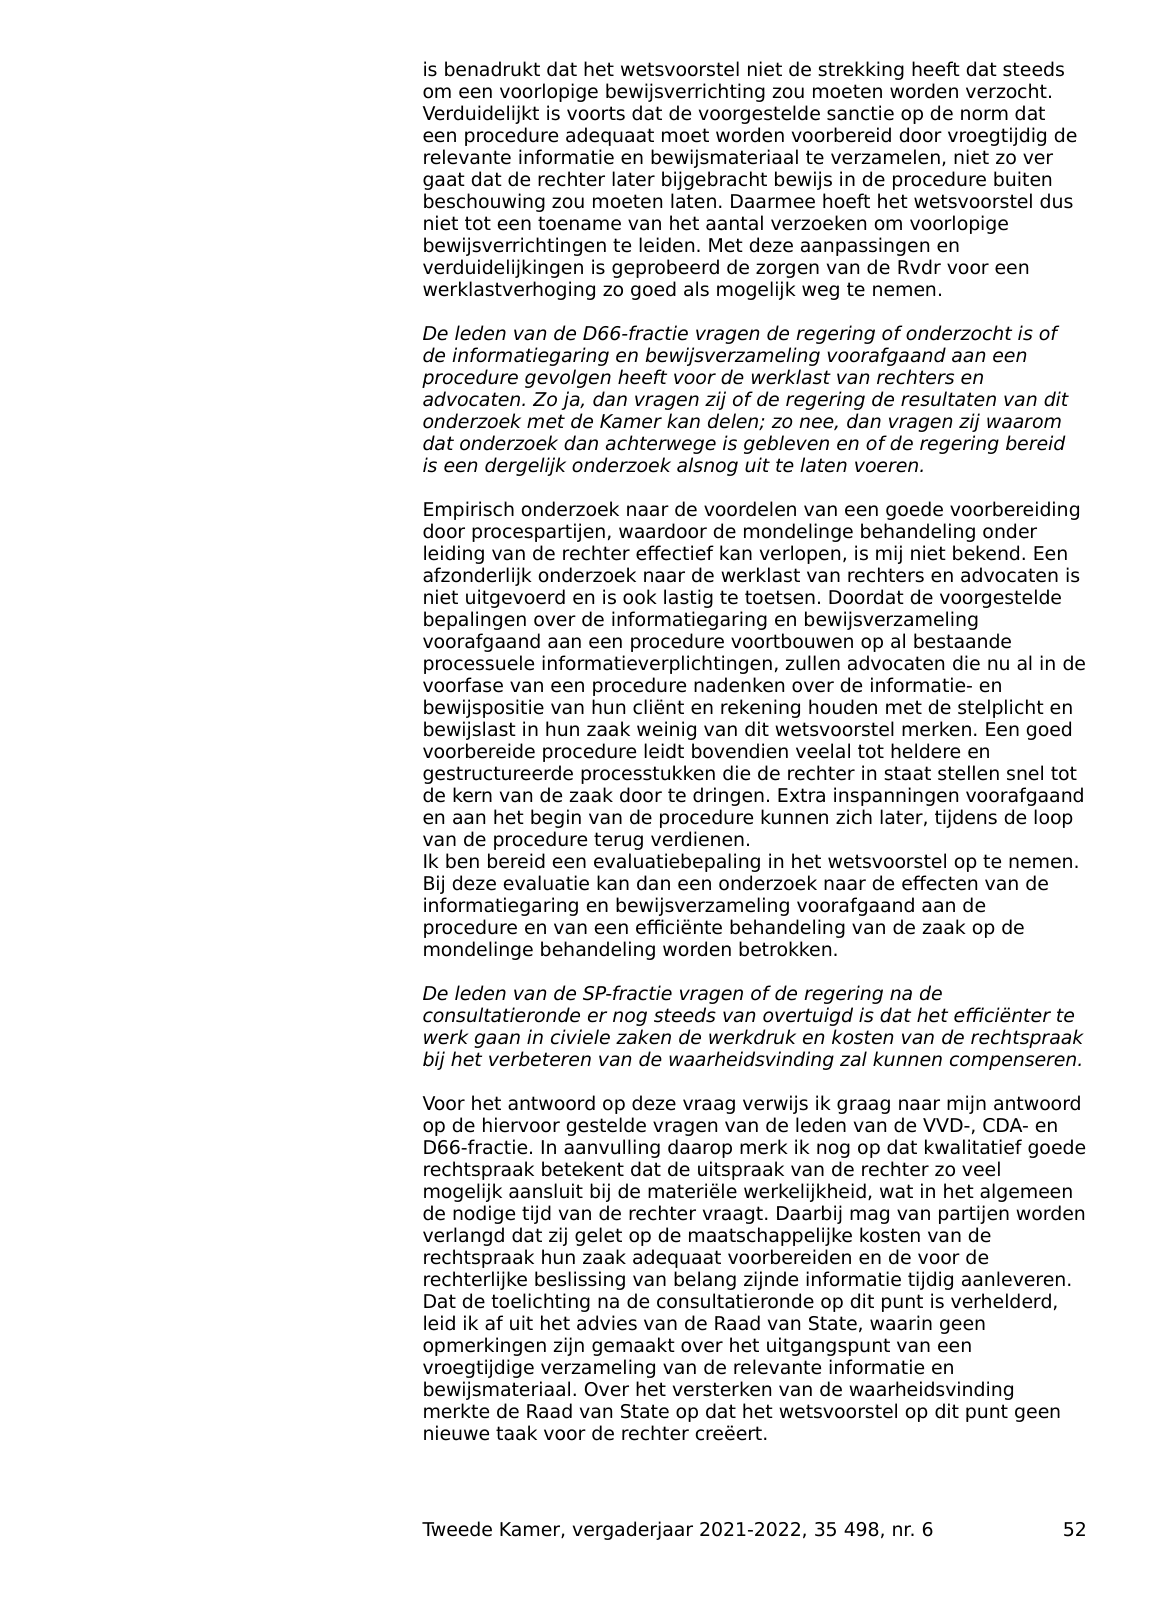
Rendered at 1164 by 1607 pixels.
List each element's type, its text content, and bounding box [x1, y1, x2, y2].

text Voor het antwoord op deze vraag verwijs ik graag naar mijn antwoord op de hiervoor gestelde vragen van de leden van de VVD-, CDA- en D66-fractie. In aanvulling daarop merk ik nog op dat kwalitatief goede rechtspraak betekent dat de uitspraak van de rechter zo veel mogelijk aansluit bij de materiële werkelijkheid, wat in het algemeen de nodige tijd van de rechter vraagt. Daarbij mag van partijen worden verlangd dat zij gelet op de maatschappelijke kosten van de rechtspraak hun zaak adequaat voorbereiden en de voor de rechterlijke beslissing van belang zijnde informatie tijdig aanleveren. Dat de toelichting na de consultatieronde op dit punt is verhelderd, leid ik af uit het advies van de Raad van State, waarin geen opmerkingen zijn gemaakt over het uitgangspunt van een vroegtijdige verzameling van de relevante informatie en bewijsmateriaal. Over het versterken van de waarheidsvinding merkte de Raad van State op dat het wetsvoorstel op dit punt geen nieuwe taak voor de rechter creëert. [422, 1093, 1087, 1444]
text De leden van de SP-fractie vragen of de regering na de consultatieronde er nog steeds van overtuigd is dat het efficiënter te werk gaan in civiele zaken de werkdruk en kosten van de rechtspraak bij het verbeteren van de waarheidsvinding zal kunnen compenseren. [422, 983, 1087, 1071]
text Ik ben bereid een evaluatiebepaling in het wetsvoorstel op te nemen. Bij deze evaluatie kan dan een onderzoek naar de effecten van de informatiegaring en bewijsverzameling voorafgaand aan de procedure en van een efficiënte behandeling van de zaak op de mondelinge behandeling worden betrokken. [422, 851, 1087, 961]
text Empirisch onderzoek naar de voordelen van een goede voorbereiding door procespartijen, waardoor de mondelinge behandeling onder leiding van de rechter effectief kan verlopen, is mij niet bekend. Een afzonderlijk onderzoek naar de werklast van rechters en advocaten is niet uitgevoerd en is ook lastig te toetsen. Doordat de voorgestelde bepalingen over de informatiegaring en bewijsverzameling voorafgaand aan een procedure voortbouwen op al bestaande processuele informatieverplichtingen, zullen advocaten die nu al in de voorfase van een procedure nadenken over de informatie- en bewijspositie van hun cliënt en rekening houden met de stelplicht en bewijslast in hun zaak weinig van dit wetsvoorstel merken. Een goed voorbereide procedure leidt bovendien veelal tot heldere en gestructureerde processtukken die de rechter in staat stellen snel tot de kern van de zaak door te dringen. Extra inspanningen voorafgaand en aan het begin van de procedure kunnen zich later, tijdens de loop van de procedure terug verdienen. [422, 499, 1087, 851]
text is benadrukt dat het wetsvoorstel niet de strekking heeft dat steeds om een voorlopige bewijsverrichting zou moeten worden verzocht. Verduidelijkt is voorts dat de voorgestelde sanctie op de norm dat een procedure adequaat moet worden voorbereid door vroegtijdig de relevante informatie en bewijsmateriaal te verzamelen, niet zo ver gaat dat de rechter later bijgebracht bewijs in de procedure buiten beschouwing zou moeten laten. Daarmee hoeft het wetsvoorstel dus niet tot een toename van het aantal verzoeken om voorlopige bewijsverrichtingen te leiden. Met deze aanpassingen en verduidelijkingen is geprobeerd de zorgen van de Rvdr voor een werklastverhoging zo goed als mogelijk weg te nemen. [422, 59, 1087, 301]
text De leden van de D66-fractie vragen de regering of onderzocht is of de informatiegaring en bewijsverzameling voorafgaand aan een procedure gevolgen heeft voor de werklast van rechters en advocaten. Zo ja, dan vragen zij of de regering de resultaten van dit onderzoek met de Kamer kan delen; zo nee, dan vragen zij waarom dat onderzoek dan achterwege is gebleven en of de regering bereid is een dergelijk onderzoek alsnog uit te laten voeren. [422, 323, 1087, 477]
